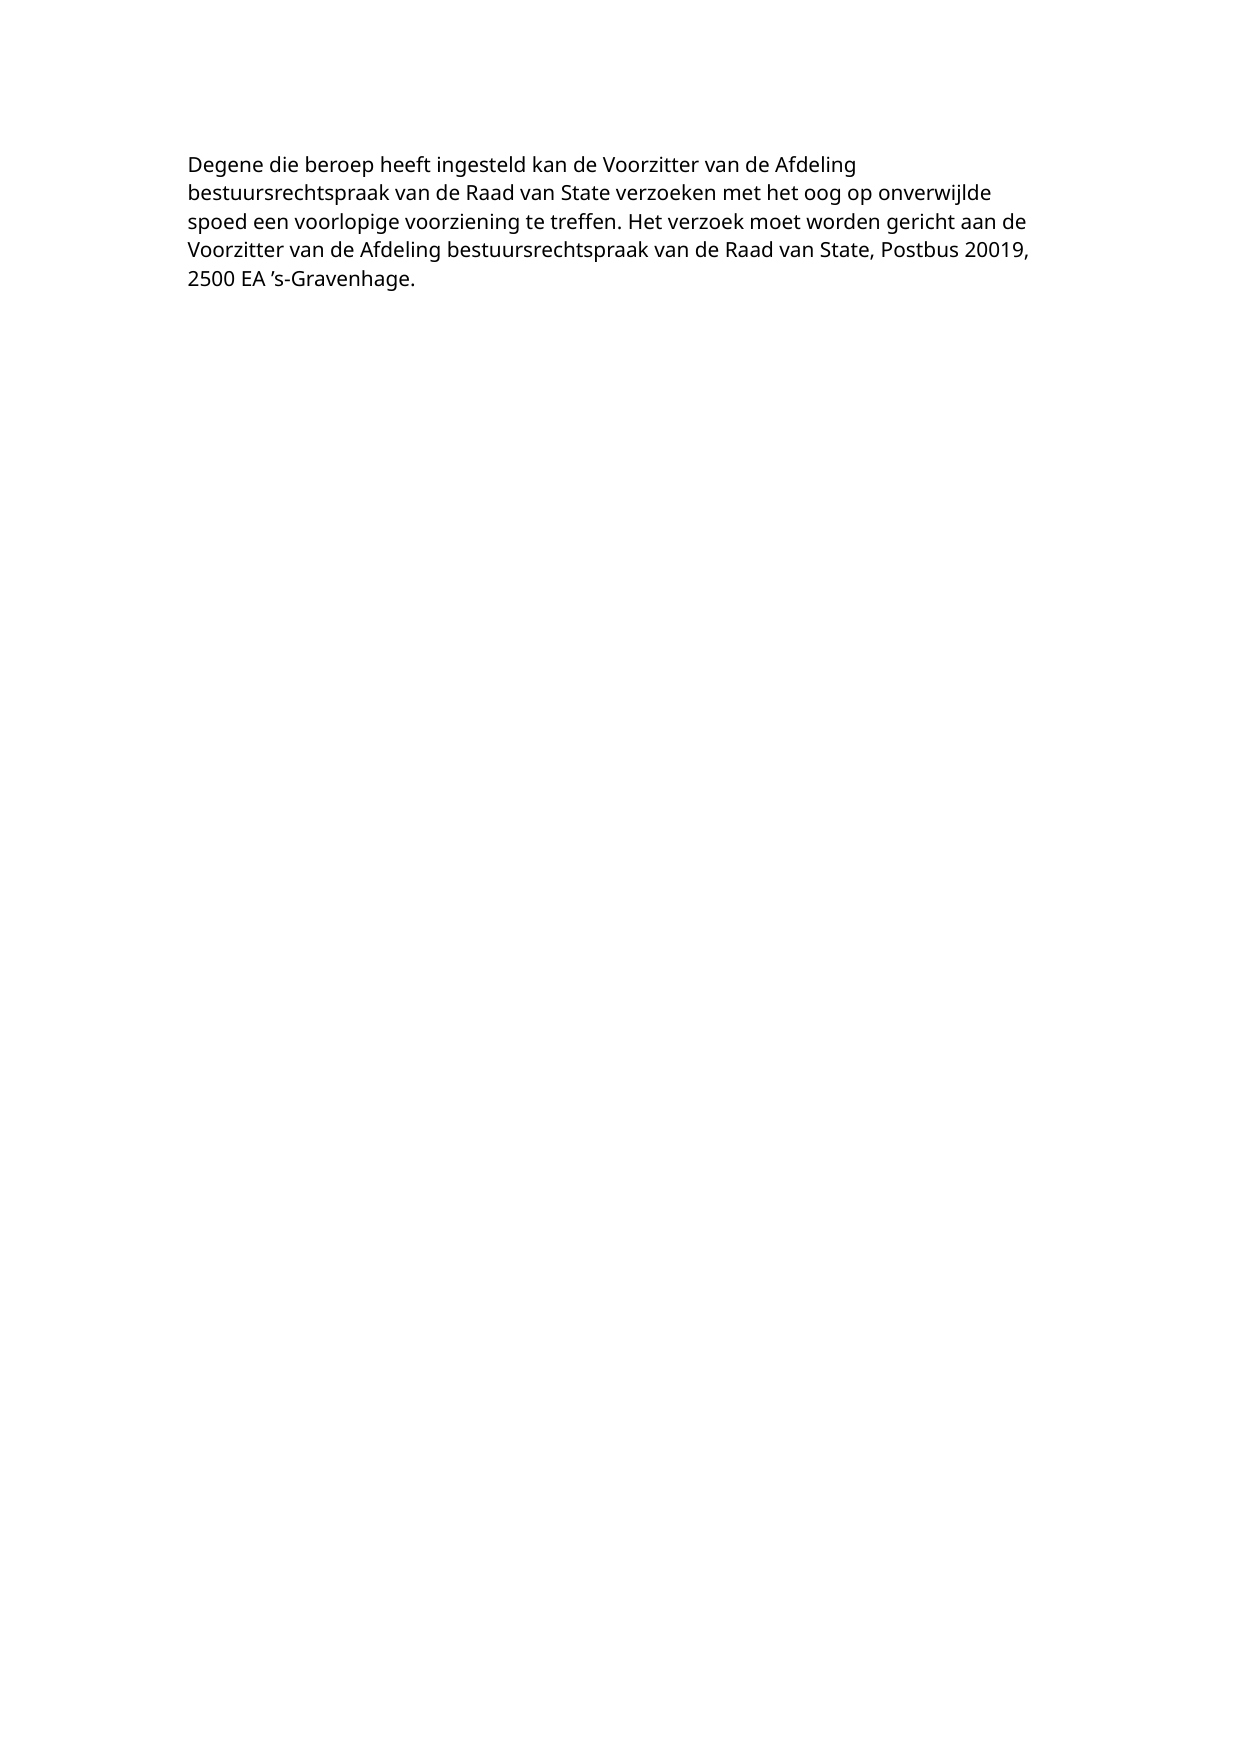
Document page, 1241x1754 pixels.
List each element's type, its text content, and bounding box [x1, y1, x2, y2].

text Degene die beroep heeft ingesteld kan de Voorzitter van de Afdeling bestuursrechtspraak van de Raad van State verzoeken met het oog op onverwijlde spoed een voorlopige voorziening te treffen. Het verzoek moet worden gericht aan de Voorzitter van de Afdeling bestuursrechtspraak van de Raad van State, Postbus 20019, 2500 EA ’s-Gravenhage. [187, 150, 1053, 292]
